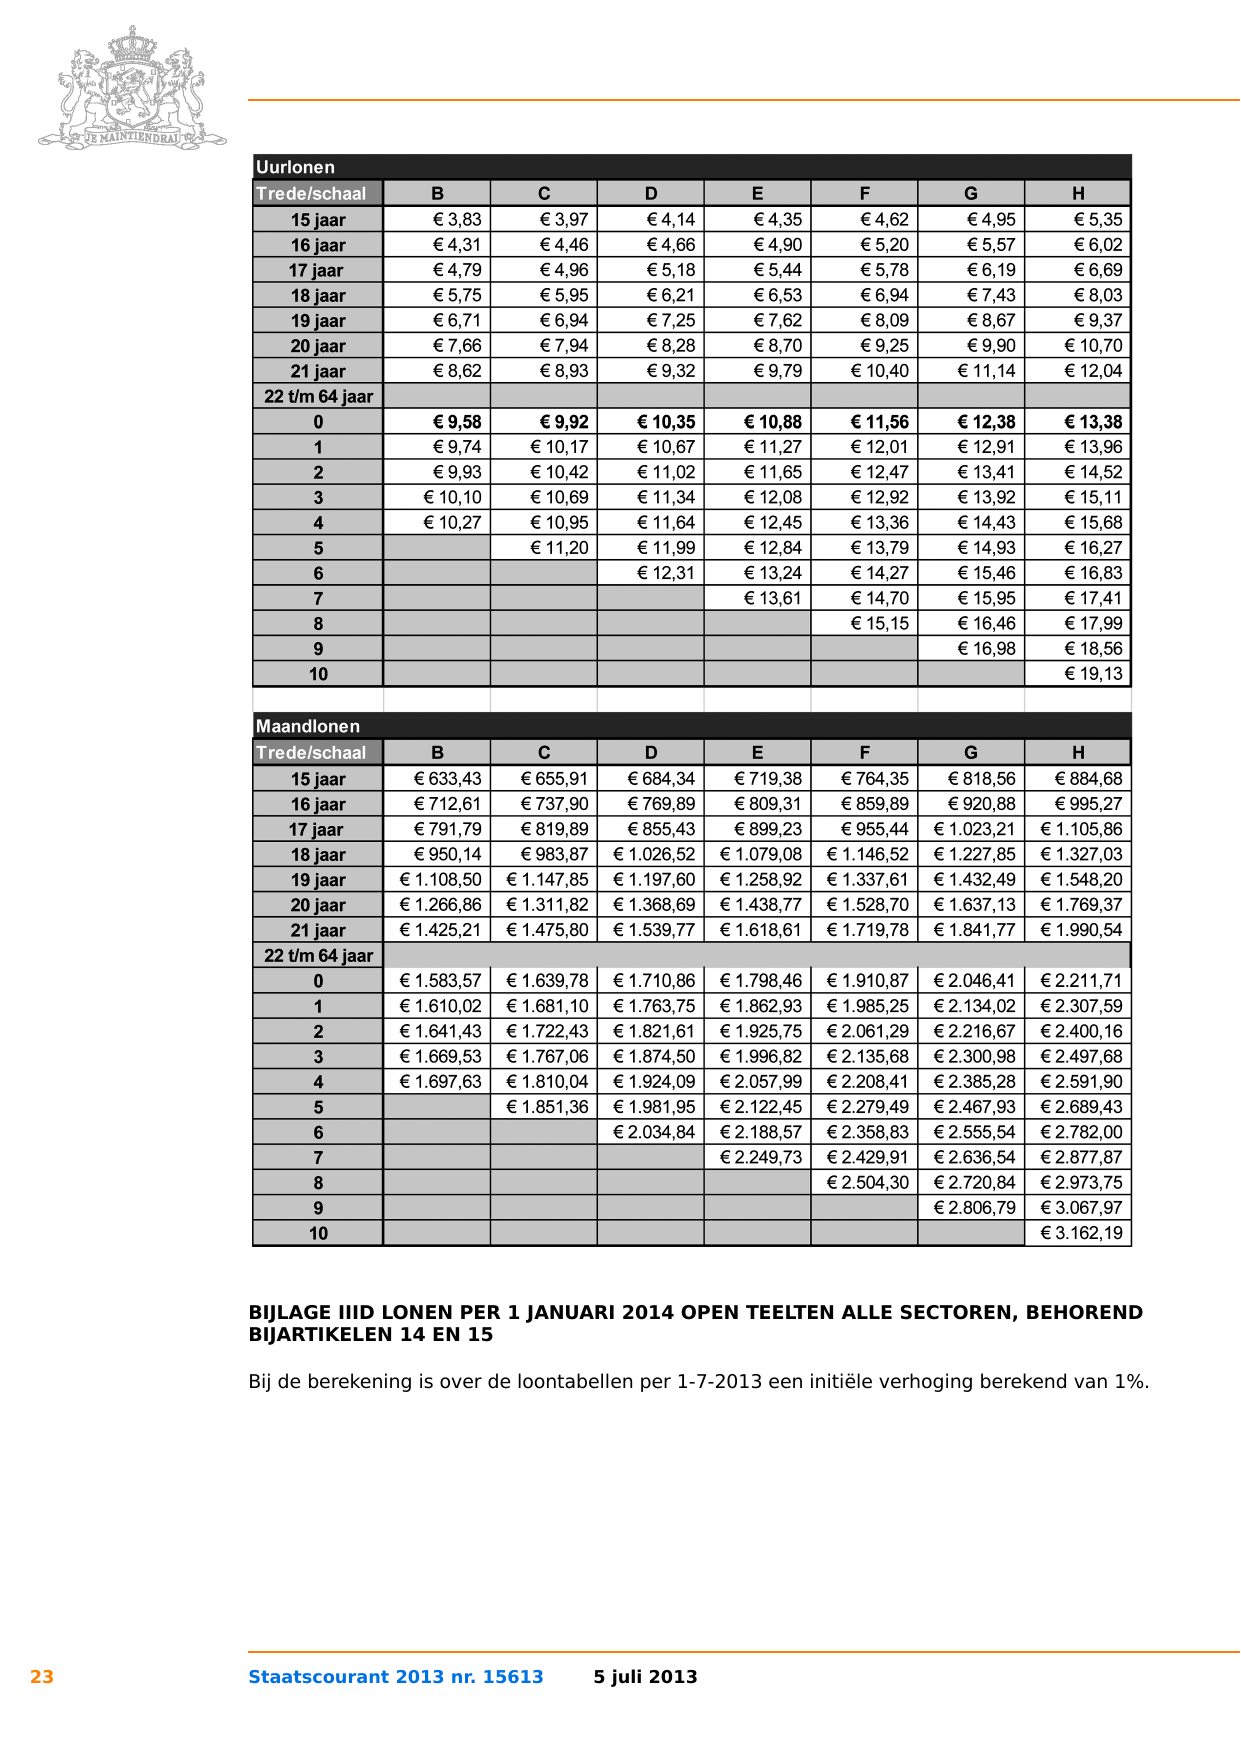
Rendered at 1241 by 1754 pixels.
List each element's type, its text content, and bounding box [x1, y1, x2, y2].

picture [248, 151, 1134, 1251]
picture [38, 25, 227, 150]
subtitle BIJLAGE IIID LONEN PER 1 JANUARI 2014 OPEN TEELTEN ALLE SECTOREN, BEHOREND BIJARTIKELEN 14 EN 15 [248, 1302, 1163, 1346]
text Bij de berekening is over de loontabellen per 1-7-2013 een initiële verhoging berekend van 1%. [248, 1371, 1163, 1393]
